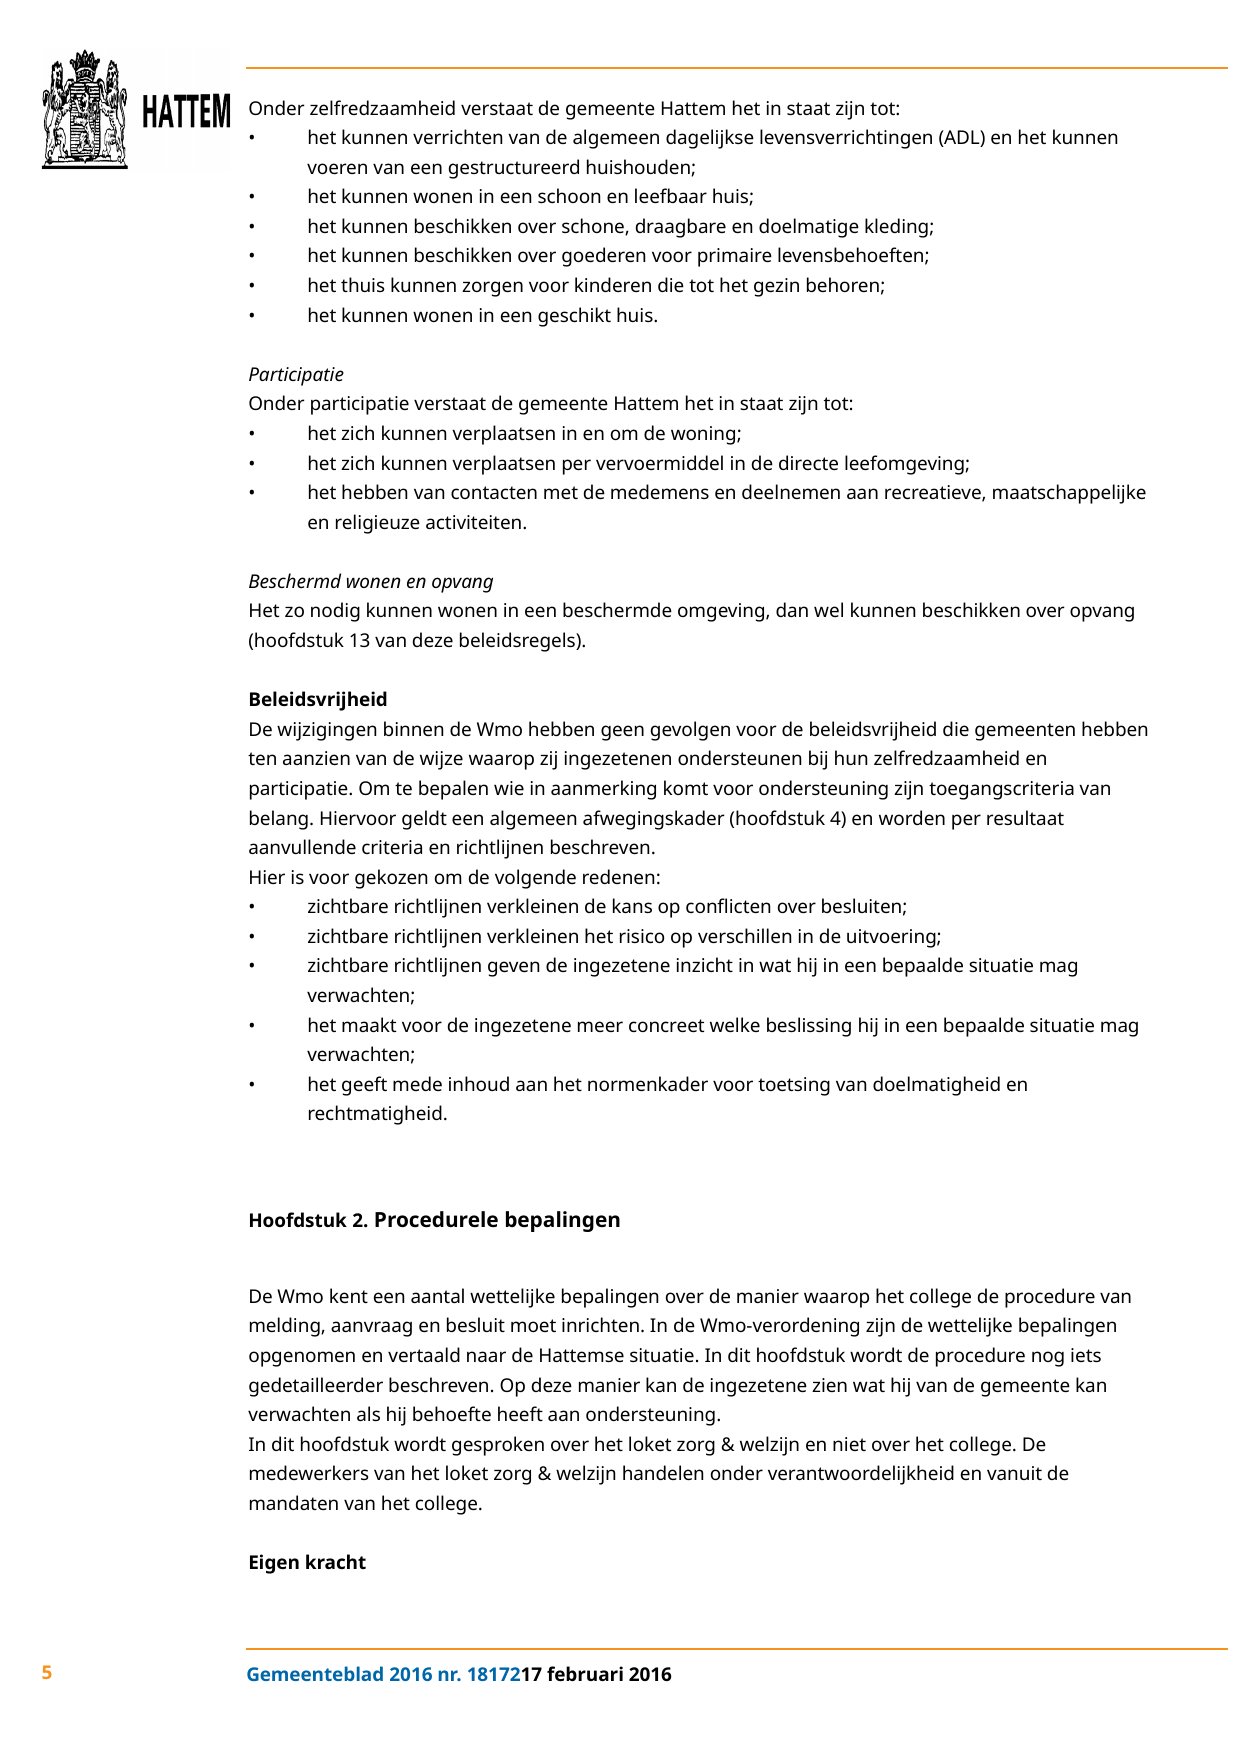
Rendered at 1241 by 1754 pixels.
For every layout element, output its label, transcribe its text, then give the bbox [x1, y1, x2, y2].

list het hebben van contacten met de medemens en deelnemen aan recreatieve, maatschappelijke en religieuze activiteiten. [248, 479, 1152, 535]
list het thuis kunnen zorgen voor kinderen die tot het gezin behoren; [248, 272, 1152, 298]
text Onder participatie verstaat de gemeente Hattem het in staat zijn tot: [248, 391, 1152, 416]
list het kunnen verrichten van de algemeen dagelijkse levensverrichtingen (ADL) en het kunnen voeren van een gestructureerd huishouden; [248, 124, 1152, 180]
list het kunnen wonen in een geschikt huis. [248, 302, 1152, 328]
text De wijzigingen binnen de Wmo hebben geen gevolgen voor de beleidsvrijheid die gemeenten hebben ten aanzien van de wijze waarop zij ingezetenen ondersteunen bij hun zelfredzaamheid en participatie. Om te bepalen wie in aanmerking komt voor ondersteuning zijn toegangscriteria van belang. Hiervoor geldt een algemeen afwegingskader (hoofdstuk 4) en worden per resultaat aanvullende criteria en richtlijnen beschreven. [248, 716, 1152, 860]
text Eigen kracht [248, 1549, 1152, 1575]
text Hoofdstuk 2. Procedurele bepalingen [248, 1205, 1152, 1234]
text Beschermd wonen en opvang [248, 568, 1152, 594]
text De Wmo kent een aantal wettelijke bepalingen over de manier waarop het college de procedure van melding, aanvraag en besluit moet inrichten. In de Wmo-verordening zijn de wettelijke bepalingen opgenomen en vertaald naar de Hattemse situatie. In dit hoofdstuk wordt de procedure nog iets gedetailleerder beschreven. Op deze manier kan de ingezetene zien wat hij van de gemeente kan verwachten als hij behoefte heeft aan ondersteuning. [248, 1283, 1152, 1427]
list het maakt voor de ingezetene meer concreet welke beslissing hij in een bepaalde situatie mag verwachten; [248, 1012, 1152, 1067]
list het zich kunnen verplaatsen per vervoermiddel in de directe leefomgeving; [248, 450, 1152, 476]
list het geeft mede inhoud aan het normenkader voor toetsing van doelmatigheid en rechtmatigheid. [248, 1071, 1152, 1126]
picture [41, 47, 231, 172]
list het kunnen beschikken over goederen voor primaire levensbehoeften; [248, 243, 1152, 268]
text Beleidsvrijheid [248, 686, 1152, 712]
list het kunnen wonen in een schoon en leefbaar huis; [248, 183, 1152, 209]
text In dit hoofdstuk wordt gesproken over het loket zorg & welzijn en niet over het college. De medewerkers van het loket zorg & welzijn handelen onder verantwoordelijkheid en vanuit de mandaten van het college. [248, 1431, 1152, 1516]
text Het zo nodig kunnen wonen in een beschermde omgeving, dan wel kunnen beschikken over opvang (hoofdstuk 13 van deze beleidsregels). [248, 598, 1152, 653]
text Hier is voor gekozen om de volgende redenen: [248, 864, 1152, 890]
list zichtbare richtlijnen geven de ingezetene inzicht in wat hij in een bepaalde situatie mag verwachten; [248, 953, 1152, 1008]
text Onder zelfredzaamheid verstaat de gemeente Hattem het in staat zijn tot: [248, 95, 1152, 121]
list zichtbare richtlijnen verkleinen het risico op verschillen in de uitvoering; [248, 923, 1152, 949]
text Participatie [248, 361, 1152, 387]
list het kunnen beschikken over schone, draagbare en doelmatige kleding; [248, 213, 1152, 239]
list zichtbare richtlijnen verkleinen de kans op conflicten over besluiten; [248, 893, 1152, 919]
list het zich kunnen verplaatsen in en om de woning; [248, 420, 1152, 446]
